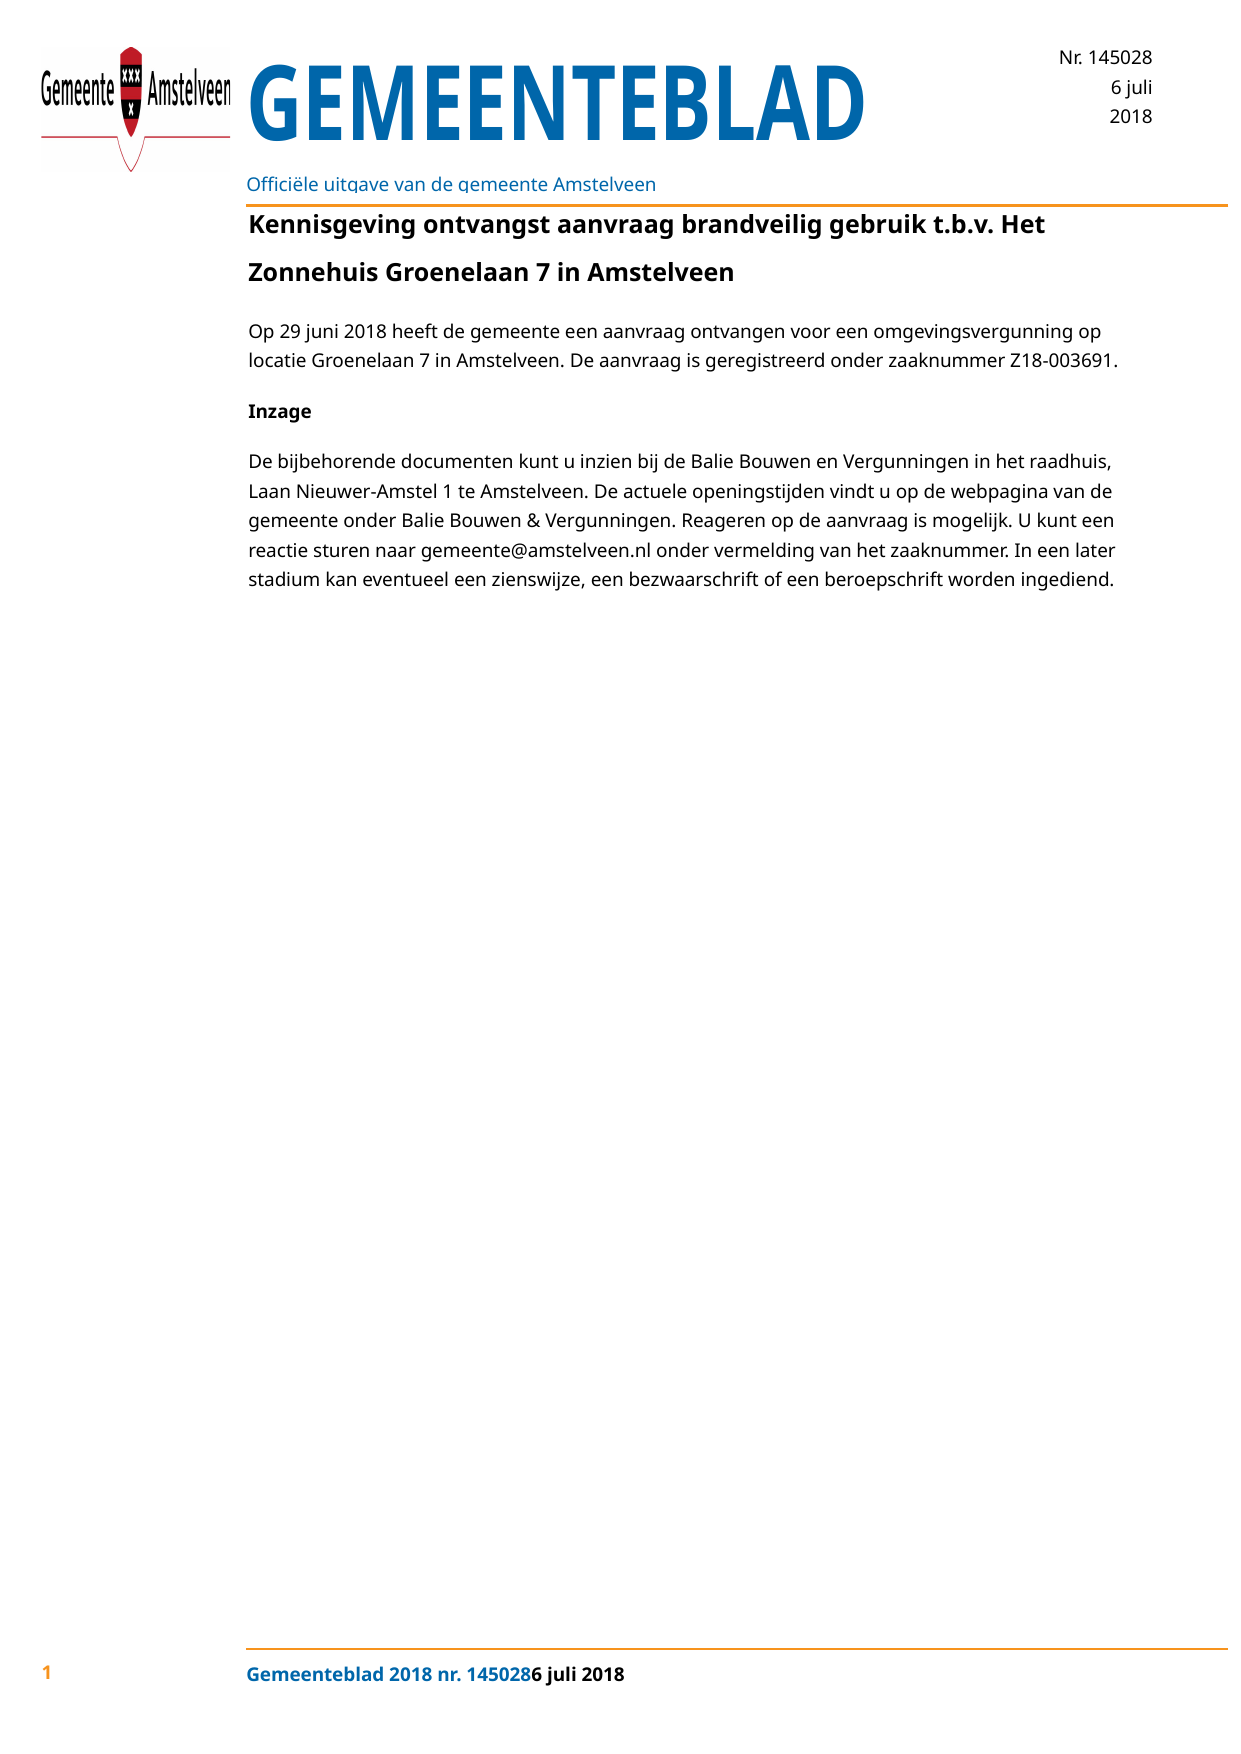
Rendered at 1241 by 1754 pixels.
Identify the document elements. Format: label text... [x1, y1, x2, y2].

text Op 29 juni 2018 heeft de gemeente een aanvraag ontvangen voor een omgevingsvergunning op locatie Groenelaan 7 in Amstelveen. De aanvraag is geregistreerd onder zaaknummer Z18-003691. [248, 318, 1152, 373]
text Inzage [248, 398, 1152, 424]
text De bijbehorende documenten kunt u inzien bij de Balie Bouwen en Vergunningen in het raadhuis, Laan Nieuwer-Amstel 1 te Amstelveen. De actuele openingstijden vindt u op de webpagina van de gemeente onder Balie Bouwen & Vergunningen. Reageren op de aanvraag is mogelijk. U kunt een reactie sturen naar gemeente@amstelveen.nl onder vermelding van het zaaknummer. In een later stadium kan eventueel een zienswijze, een bezwaarschrift of een beroepschrift worden ingediend. [248, 448, 1152, 592]
picture [41, 47, 231, 172]
text Kennisgeving ontvangst aanvraag brandveilig gebruik t.b.v. Het Zonnehuis Groenelaan 7 in Amstelveen [248, 207, 1152, 288]
